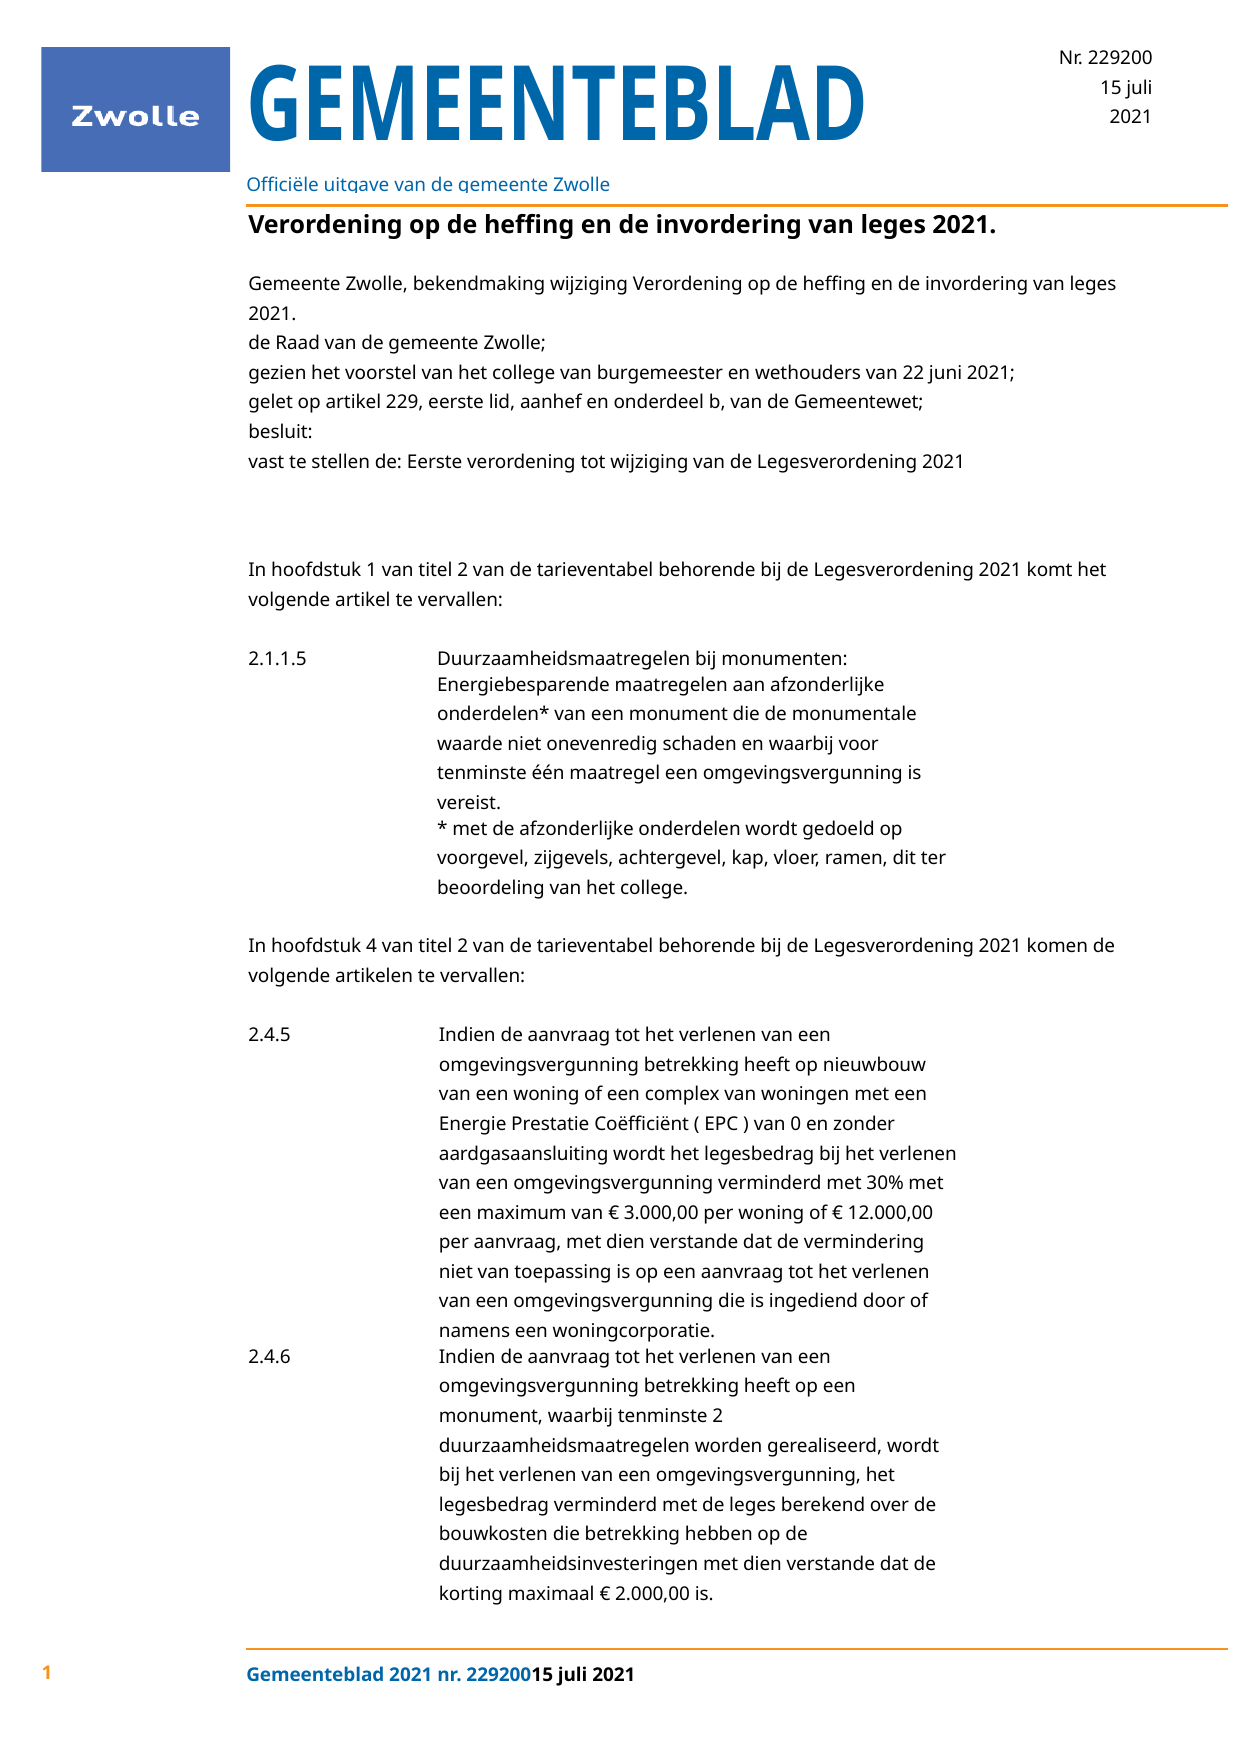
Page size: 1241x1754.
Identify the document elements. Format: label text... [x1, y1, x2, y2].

table_cell [248, 815, 437, 900]
table_header 2.4.5 [248, 1021, 439, 1343]
table_cell [963, 815, 1152, 900]
table_cell Energiebesparende maatregelen aan afzonderlijke onderdelen* van een monument die de monumentale waarde niet onevenredig schaden en waarbij voor tenminste één maatregel een omgevingsvergunning is vereist. [437, 671, 963, 815]
table_header Duurzaamheidsmaatregelen bij monumenten: [437, 645, 963, 671]
table_cell [961, 1343, 1152, 1605]
text In hoofdstuk 4 van titel 2 van de tarieventabel behorende bij de Legesverordening 2021 komen de volgende artikelen te vervallen: [248, 933, 1152, 988]
table_cell [963, 671, 1152, 815]
table_header Indien de aanvraag tot het verlenen van een omgevingsvergunning betrekking heeft op nieuwbouw van een woning of een complex van woningen met een Energie Prestatie Coëfficiënt ( EPC ) van 0 en zonder aardgasaansluiting wordt het legesbedrag bij het verlenen van een omgevingsvergunning verminderd met 30% met een maximum van € 3.000,00 per woning of € 12.000,00 per aanvraag, met dien verstande dat de vermindering niet van toepassing is op een aanvraag tot het verlenen van een omgevingsvergunning die is ingediend door of namens een woningcorporatie. [439, 1021, 961, 1343]
text gelet op artikel 229, eerste lid, aanhef en onderdeel b, van de Gemeentewet; [248, 389, 1152, 414]
table_cell * met de afzonderlijke onderdelen wordt gedoeld op voorgevel, zijgevels, achtergevel, kap, vloer, ramen, dit ter beoordeling van het college. [437, 815, 963, 900]
text de Raad van de gemeente Zwolle; [248, 329, 1152, 355]
text gezien het voorstel van het college van burgemeester en wethouders van 22 juni 2021; [248, 359, 1152, 385]
picture [41, 47, 231, 172]
table_header 2.1.1.5 [248, 645, 437, 671]
text vast te stellen de: Eerste verordening tot wijziging van de Legesverordening 2021 [248, 448, 1152, 473]
table_header [961, 1021, 1152, 1343]
table_cell Indien de aanvraag tot het verlenen van een omgevingsvergunning betrekking heeft op een monument, waarbij tenminste 2 duurzaamheidsmaatregelen worden gerealiseerd, wordt bij het verlenen van een omgevingsvergunning, het legesbedrag verminderd met de leges berekend over de bouwkosten die betrekking hebben op de duurzaamheidsinvesteringen met dien verstande dat de korting maximaal € 2.000,00 is. [439, 1343, 961, 1605]
text Verordening op de heffing en de invordering van leges 2021. [248, 207, 1152, 241]
table_header [963, 645, 1152, 671]
text besluit: [248, 418, 1152, 444]
table_cell [248, 671, 437, 815]
text In hoofdstuk 1 van titel 2 van de tarieventabel behorende bij de Legesverordening 2021 komt het volgende artikel te vervallen: [248, 556, 1152, 612]
table_cell 2.4.6 [248, 1343, 439, 1605]
text Gemeente Zwolle, bekendmaking wijziging Verordening op de heffing en de invordering van leges 2021. [248, 270, 1152, 326]
